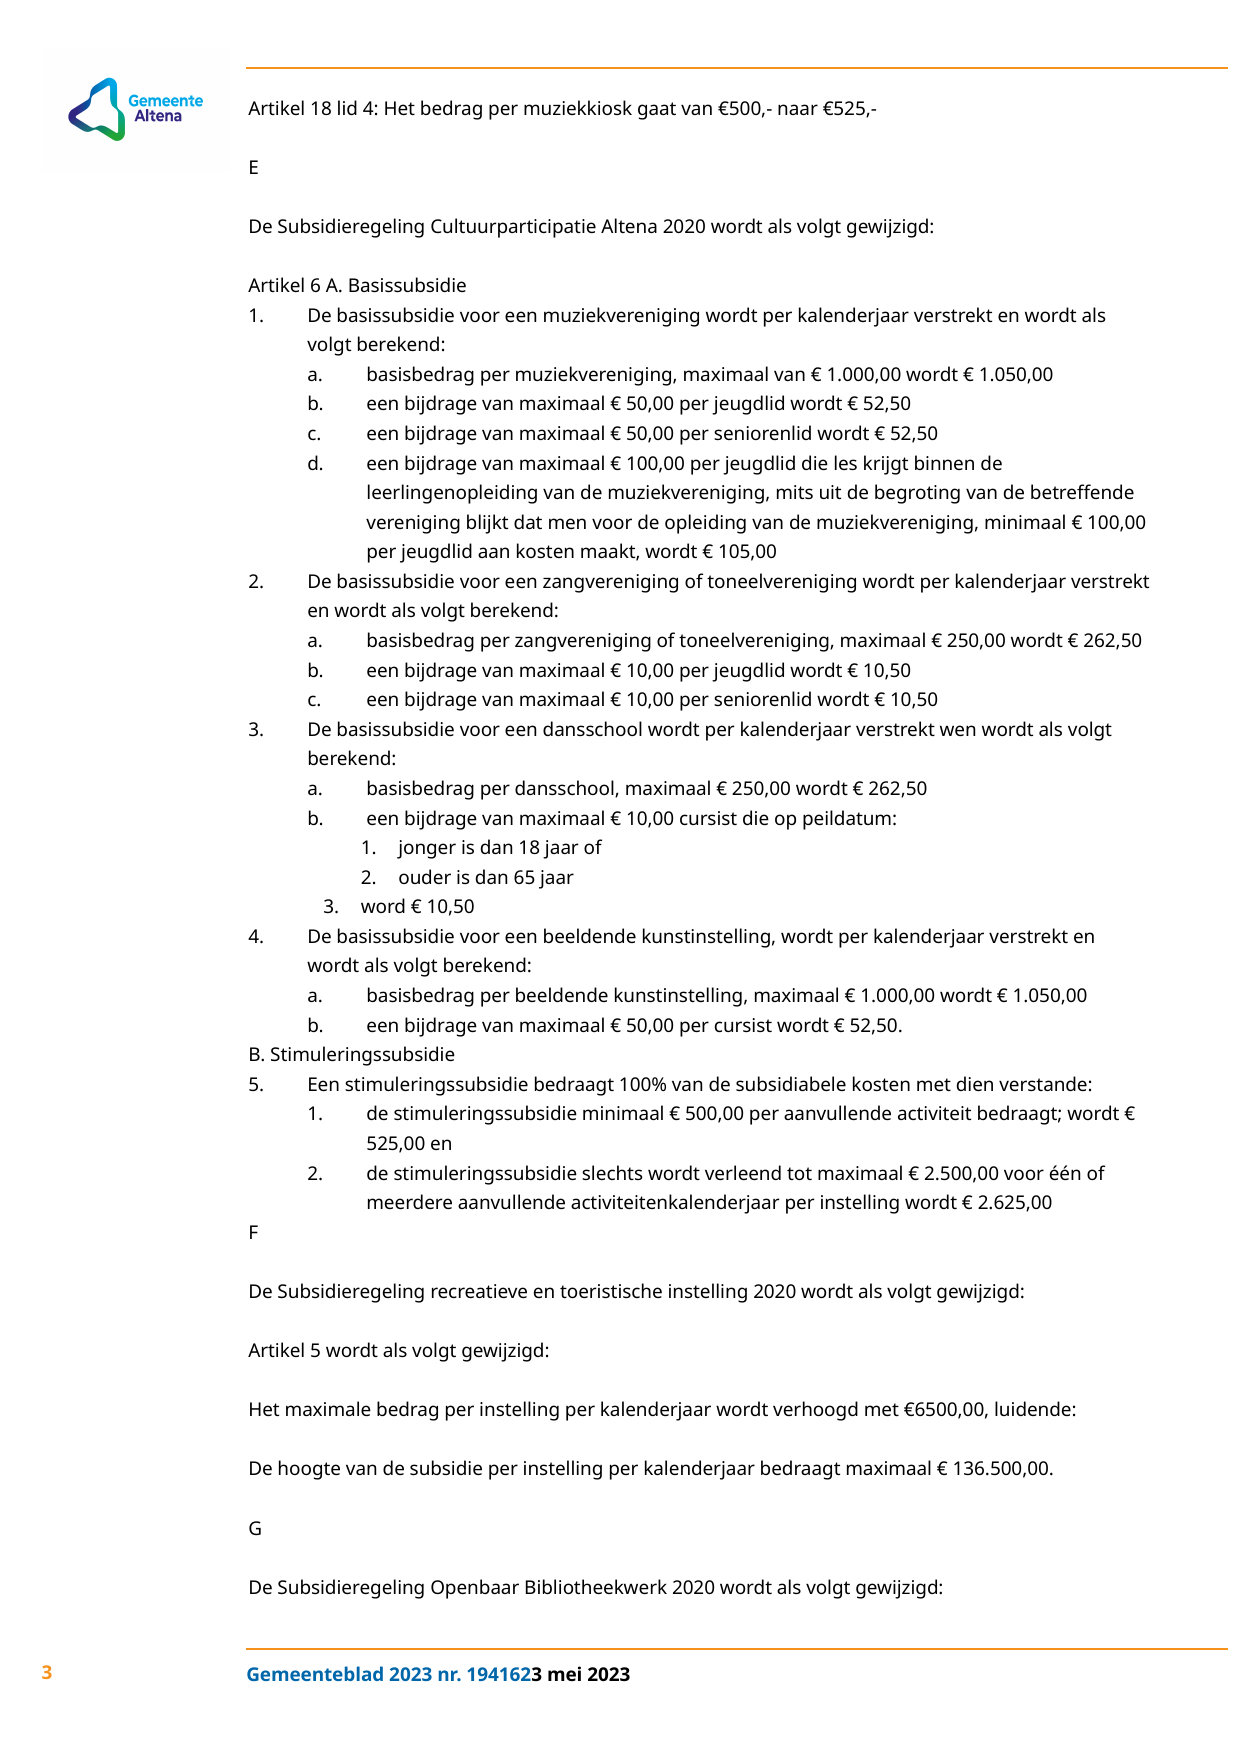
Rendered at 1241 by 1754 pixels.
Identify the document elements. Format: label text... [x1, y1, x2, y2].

text F [248, 1219, 1152, 1245]
list een bijdrage van maximaal € 10,00 cursist die op peildatum: [307, 805, 1152, 831]
list basisbedrag per muziekvereniging, maximaal van € 1.000,00 wordt € 1.050,00 [307, 361, 1152, 387]
list basisbedrag per beeldende kunstinstelling, maximaal € 1.000,00 wordt € 1.050,00 [307, 982, 1152, 1008]
list basisbedrag per zangvereniging of toneelvereniging, maximaal € 250,00 wordt € 262,50 [307, 627, 1152, 653]
list een bijdrage van maximaal € 100,00 per jeugdlid die les krijgt binnen de leerlingenopleiding van de muziekvereniging, mits uit de begroting van de betreffende vereniging blijkt dat men voor de opleiding van de muziekvereniging, minimaal € 100,00 per jeugdlid aan kosten maakt, wordt € 105,00 [307, 450, 1152, 564]
list basisbedrag per dansschool, maximaal € 250,00 wordt € 262,50 [307, 775, 1152, 801]
text G [248, 1515, 1152, 1541]
text Artikel 5 wordt als volgt gewijzigd: [248, 1337, 1152, 1363]
list De basissubsidie voor een dansschool wordt per kalenderjaar verstrekt wen wordt als volgt berekend: [248, 716, 1152, 771]
text Het maximale bedrag per instelling per kalenderjaar wordt verhoogd met €6500,00, luidende: [248, 1396, 1152, 1422]
text De hoogte van de subsidie per instelling per kalenderjaar bedraagt maximaal € 136.500,00. [248, 1456, 1152, 1481]
list een bijdrage van maximaal € 50,00 per cursist wordt € 52,50. [307, 1012, 1152, 1038]
list jonger is dan 18 jaar of [361, 834, 1152, 860]
list De basissubsidie voor een muziekvereniging wordt per kalenderjaar verstrekt en wordt als volgt berekend: [248, 302, 1152, 357]
list de stimuleringssubsidie slechts wordt verleend tot maximaal € 2.500,00 voor één of meerdere aanvullende activiteitenkalenderjaar per instelling wordt € 2.625,00 [307, 1160, 1152, 1215]
text De Subsidieregeling Openbaar Bibliotheekwerk 2020 wordt als volgt gewijzigd: [248, 1574, 1152, 1600]
list word € 10,50 [323, 893, 1152, 919]
list Een stimuleringssubsidie bedraagt 100% van de subsidiabele kosten met dien verstande: [248, 1071, 1152, 1097]
list ouder is dan 65 jaar [361, 864, 1152, 890]
text Artikel 6 A. Basissubsidie [248, 272, 1152, 298]
list een bijdrage van maximaal € 50,00 per seniorenlid wordt € 52,50 [307, 420, 1152, 446]
text De Subsidieregeling Cultuurparticipatie Altena 2020 wordt als volgt gewijzigd: [248, 213, 1152, 239]
list De basissubsidie voor een beeldende kunstinstelling, wordt per kalenderjaar verstrekt en wordt als volgt berekend: [248, 923, 1152, 978]
text E [248, 154, 1152, 180]
text Artikel 18 lid 4: Het bedrag per muziekkiosk gaat van €500,- naar €525,- [248, 95, 1152, 121]
text De Subsidieregeling recreatieve en toeristische instelling 2020 wordt als volgt gewijzigd: [248, 1278, 1152, 1304]
list De basissubsidie voor een zangvereniging of toneelvereniging wordt per kalenderjaar verstrekt en wordt als volgt berekend: [248, 568, 1152, 623]
list een bijdrage van maximaal € 10,00 per jeugdlid wordt € 10,50 [307, 657, 1152, 683]
list een bijdrage van maximaal € 10,00 per seniorenlid wordt € 10,50 [307, 686, 1152, 712]
list een bijdrage van maximaal € 50,00 per jeugdlid wordt € 52,50 [307, 391, 1152, 416]
text B. Stimuleringssubsidie [248, 1041, 1152, 1067]
list de stimuleringssubsidie minimaal € 500,00 per aanvullende activiteit bedraagt; wordt € 525,00 en [307, 1101, 1152, 1156]
picture [41, 47, 231, 172]
